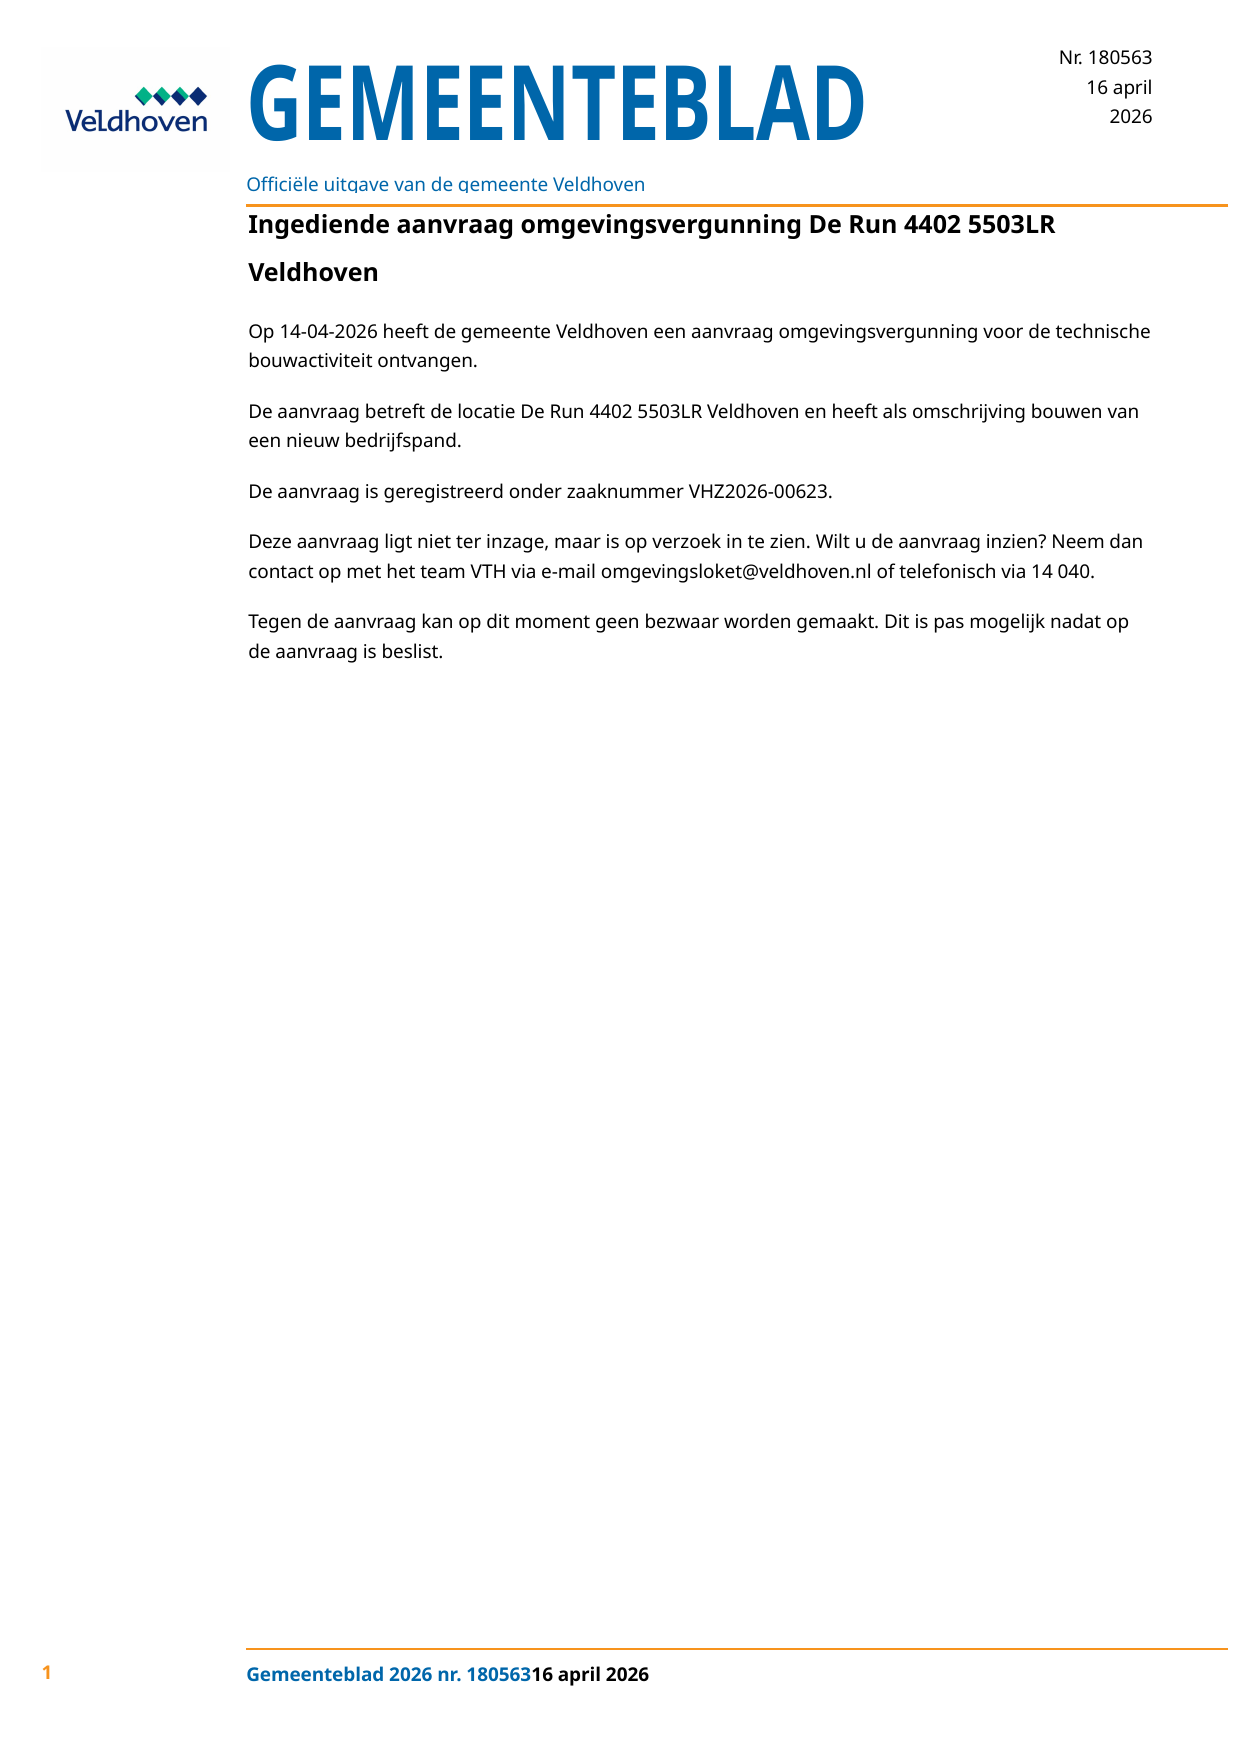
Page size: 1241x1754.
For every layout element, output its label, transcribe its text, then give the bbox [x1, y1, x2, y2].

text Op 14-04-2026 heeft de gemeente Veldhoven een aanvraag omgevingsvergunning voor de technische bouwactiviteit ontvangen. [248, 318, 1152, 373]
picture [41, 47, 231, 172]
text De aanvraag betreft de locatie De Run 4402 5503LR Veldhoven en heeft als omschrijving bouwen van een nieuw bedrijfspand. [248, 398, 1152, 453]
text Tegen de aanvraag kan op dit moment geen bezwaar worden gemaakt. Dit is pas mogelijk nadat op de aanvraag is beslist. [248, 608, 1152, 664]
text De aanvraag is geregistreerd onder zaaknummer VHZ2026-00623. [248, 478, 1152, 504]
text Deze aanvraag ligt niet ter inzage, maar is op verzoek in te zien. Wilt u de aanvraag inzien? Neem dan contact op met het team VTH via e-mail omgevingsloket@veldhoven.nl of telefonisch via 14 040. [248, 528, 1152, 584]
text Ingediende aanvraag omgevingsvergunning De Run 4402 5503LR Veldhoven [248, 207, 1152, 288]
